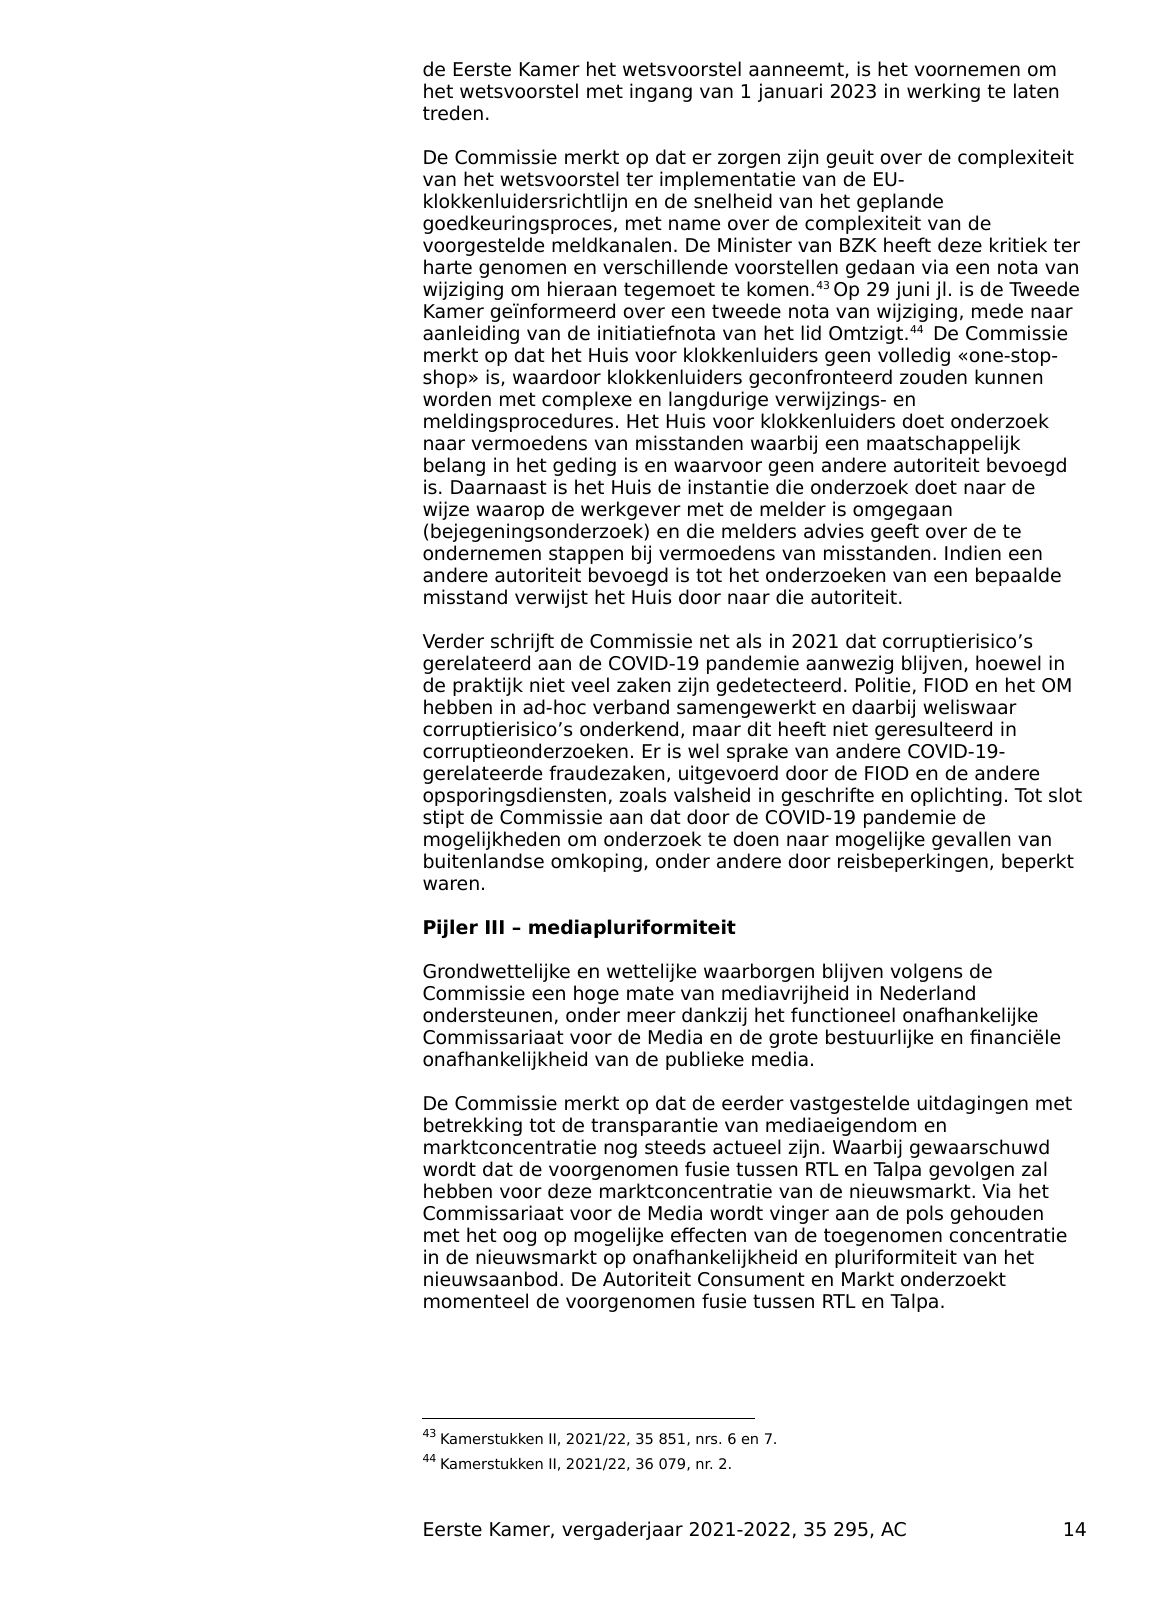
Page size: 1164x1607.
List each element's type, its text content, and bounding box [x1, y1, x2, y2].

subtitle Pijler III – mediapluriformiteit [422, 917, 1087, 939]
text De Commissie merkt op dat er zorgen zijn geuit over de complexiteit van het wetsvoorstel ter implementatie van de EU-klokkenluidersrichtlijn en de snelheid van het geplande goedkeuringsproces, met name over de complexiteit van de voorgestelde meldkanalen. De Minister van BZK heeft deze kritiek ter harte genomen en verschillende voorstellen gedaan via een nota van wijziging om hieraan tegemoet te komen.Op 29 juni jl. is de Tweede Kamer geïnformeerd over een tweede nota van wijziging, mede naar aanleiding van de initiatiefnota van het lid Omtzigt. De Commissie merkt op dat het Huis voor klokkenluiders geen volledig «one-stop-shop» is, waardoor klokkenluiders geconfronteerd zouden kunnen worden met complexe en langdurige verwijzings- en meldingsprocedures. Het Huis voor klokkenluiders doet onderzoek naar vermoedens van misstanden waarbij een maatschappelijk belang in het geding is en waarvoor geen andere autoriteit bevoegd is. Daarnaast is het Huis de instantie die onderzoek doet naar de wijze waarop de werkgever met de melder is omgegaan (bejegeningsonderzoek) en die melders advies geeft over de te ondernemen stappen bij vermoedens van misstanden. Indien een andere autoriteit bevoegd is tot het onderzoeken van een bepaalde misstand verwijst het Huis door naar die autoriteit. [422, 147, 1087, 609]
text Kamerstukken II, 2021/22, 36 079, nr. 2. [422, 1452, 1087, 1474]
text de Eerste Kamer het wetsvoorstel aanneemt, is het voornemen om het wetsvoorstel met ingang van 1 januari 2023 in werking te laten treden. [422, 59, 1087, 125]
text De Commissie merkt op dat de eerder vastgestelde uitdagingen met betrekking tot de transparantie van mediaeigendom en marktconcentratie nog steeds actueel zijn. Waarbij gewaarschuwd wordt dat de voorgenomen fusie tussen RTL en Talpa gevolgen zal hebben voor deze marktconcentratie van de nieuwsmarkt. Via het Commissariaat voor de Media wordt vinger aan de pols gehouden met het oog op mogelijke effecten van de toegenomen concentratie in de nieuwsmarkt op onafhankelijkheid en pluriformiteit van het nieuwsaanbod. De Autoriteit Consument en Markt onderzoekt momenteel de voorgenomen fusie tussen RTL en Talpa. [422, 1093, 1087, 1313]
text Verder schrijft de Commissie net als in 2021 dat corruptierisico’s gerelateerd aan de COVID-19 pandemie aanwezig blijven, hoewel in de praktijk niet veel zaken zijn gedetecteerd. Politie, FIOD en het OM hebben in ad-hoc verband samengewerkt en daarbij weliswaar corruptierisico’s onderkend, maar dit heeft niet geresulteerd in corruptieonderzoeken. Er is wel sprake van andere COVID-19-gerelateerde fraudezaken, uitgevoerd door de FIOD en de andere opsporingsdiensten, zoals valsheid in geschrifte en oplichting. Tot slot stipt de Commissie aan dat door de COVID-19 pandemie de mogelijkheden om onderzoek te doen naar mogelijke gevallen van buitenlandse omkoping, onder andere door reisbeperkingen, beperkt waren. [422, 631, 1087, 895]
text Kamerstukken II, 2021/22, 35 851, nrs. 6 en 7. [422, 1427, 1087, 1449]
text Grondwettelijke en wettelijke waarborgen blijven volgens de Commissie een hoge mate van mediavrijheid in Nederland ondersteunen, onder meer dankzij het functioneel onafhankelijke Commissariaat voor de Media en de grote bestuurlijke en financiële onafhankelijkheid van de publieke media. [422, 961, 1087, 1071]
